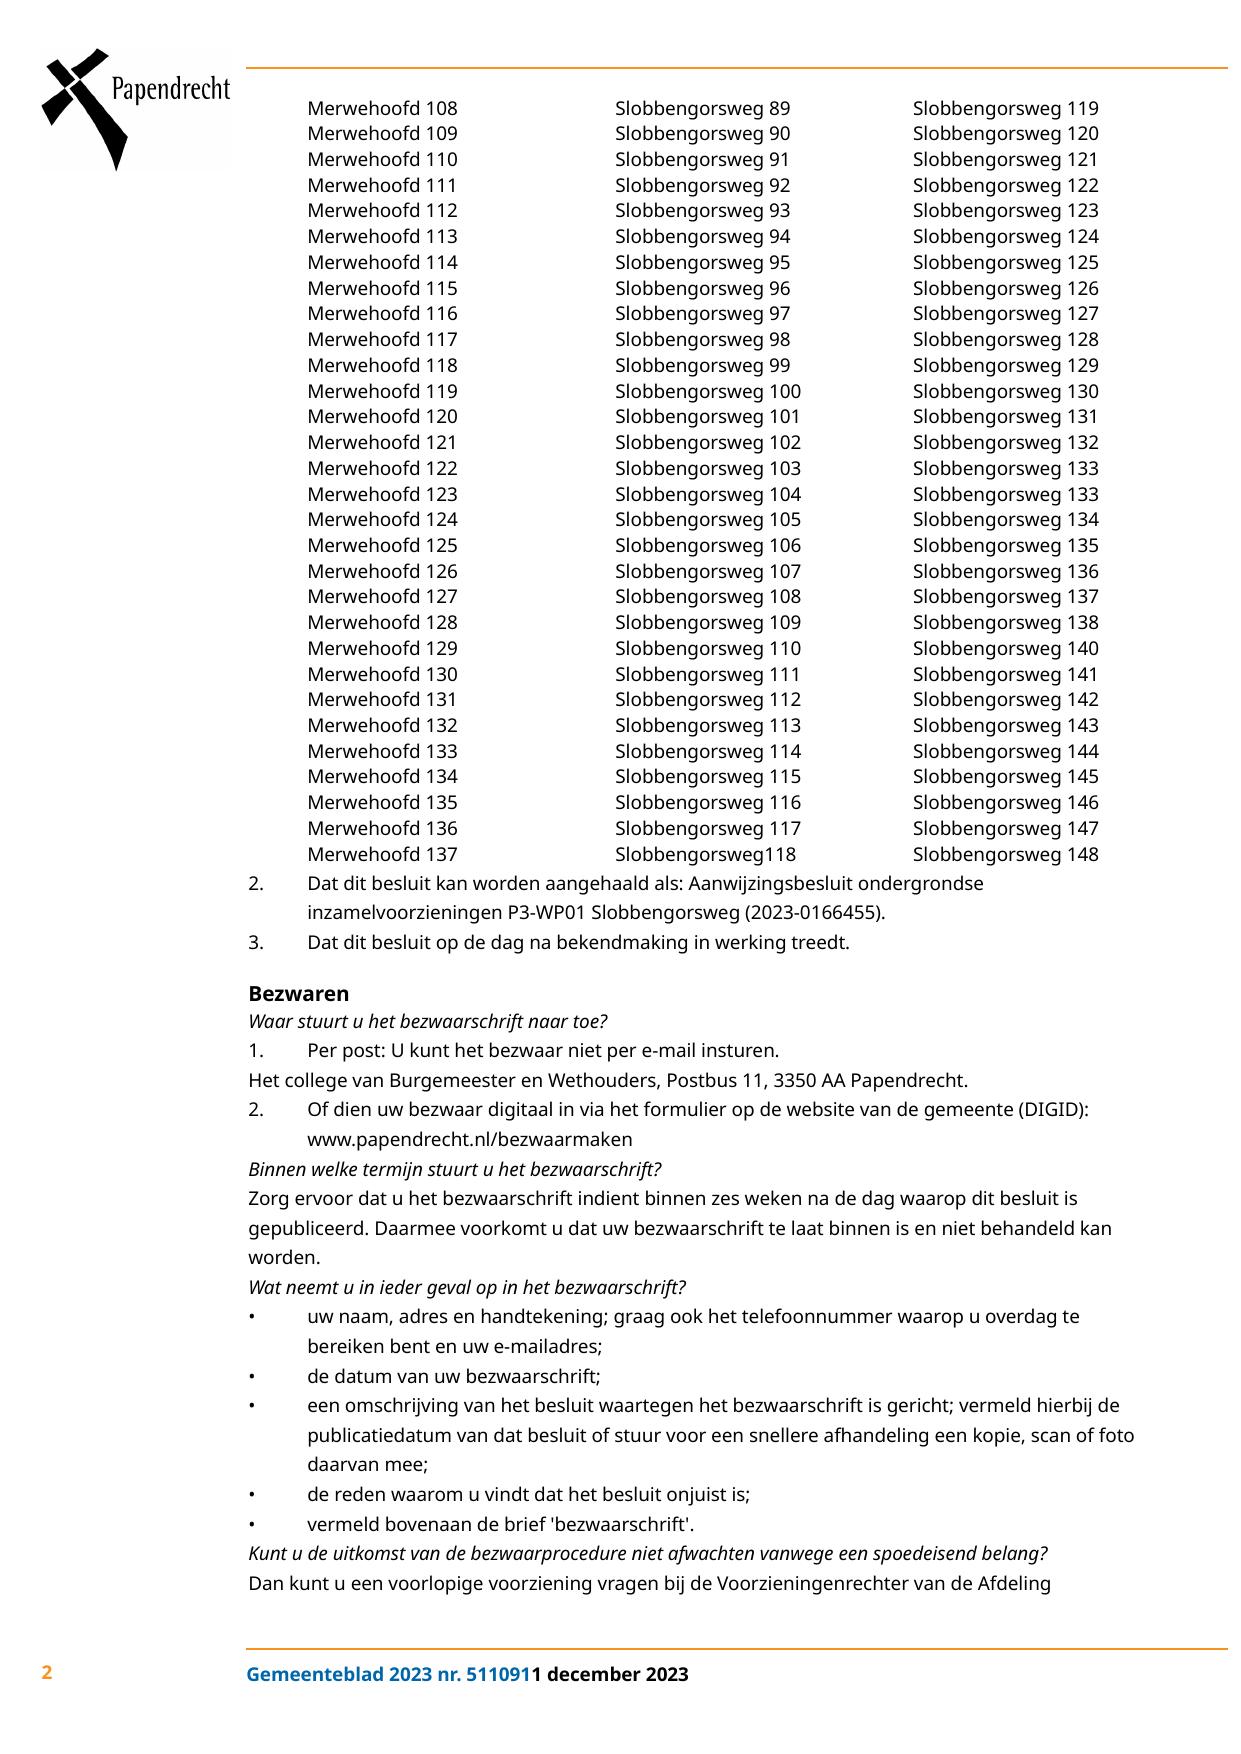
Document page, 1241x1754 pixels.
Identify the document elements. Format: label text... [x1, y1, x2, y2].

table_cell Slobbengorsweg 111 [556, 661, 854, 687]
text Dan kunt u een voorlopige voorziening vragen bij de Voorzieningenrechter van de Afdeling [248, 1570, 1152, 1596]
table_cell Slobbengorsweg 122 [854, 172, 1152, 198]
list een omschrijving van het besluit waartegen het bezwaarschrift is gericht; vermeld hierbij de publicatiedatum van dat besluit of stuur voor een snellere afhandeling een kopie, scan of foto daarvan mee; [248, 1392, 1152, 1477]
text Binnen welke termijn stuurt u het bezwaarschrift? [248, 1156, 1152, 1182]
table_cell Slobbengorsweg 116 [556, 790, 854, 815]
table_cell Slobbengorsweg 112 [556, 687, 854, 712]
table_cell Slobbengorsweg 147 [854, 815, 1152, 841]
table_cell Merwehoofd 119 [248, 378, 556, 403]
table_cell Slobbengorsweg 109 [556, 609, 854, 635]
table_cell Slobbengorsweg 106 [556, 532, 854, 558]
table_cell Slobbengorsweg 105 [556, 506, 854, 532]
table_cell Slobbengorsweg 125 [854, 249, 1152, 275]
table_cell Slobbengorsweg 137 [854, 584, 1152, 609]
table_cell Merwehoofd 125 [248, 532, 556, 558]
table_cell Slobbengorsweg 103 [556, 455, 854, 481]
table_cell Slobbengorsweg 100 [556, 378, 854, 403]
table_cell Merwehoofd 115 [248, 275, 556, 301]
table_cell Merwehoofd 121 [248, 429, 556, 455]
text Waar stuurt u het bezwaarschrift naar toe? [248, 1008, 1152, 1034]
table_cell Slobbengorsweg 124 [854, 224, 1152, 249]
table_cell Slobbengorsweg 114 [556, 738, 854, 764]
table_header Merwehoofd 108 [248, 95, 556, 121]
table_cell Merwehoofd 109 [248, 121, 556, 146]
table_header Slobbengorsweg 119 [854, 95, 1152, 121]
table_cell Slobbengorsweg 143 [854, 712, 1152, 738]
table_cell Merwehoofd 124 [248, 506, 556, 532]
table_cell Merwehoofd 128 [248, 609, 556, 635]
table_cell Slobbengorsweg 110 [556, 635, 854, 661]
table_cell Slobbengorsweg 115 [556, 764, 854, 789]
table_cell Merwehoofd 117 [248, 326, 556, 352]
table_cell Slobbengorsweg 98 [556, 326, 854, 352]
table_cell Slobbengorsweg 126 [854, 275, 1152, 301]
table_cell Slobbengorsweg 104 [556, 481, 854, 506]
text Wat neemt u in ieder geval op in het bezwaarschrift? [248, 1274, 1152, 1300]
table_cell Slobbengorsweg 120 [854, 121, 1152, 146]
table_cell Slobbengorsweg 135 [854, 532, 1152, 558]
list Dat dit besluit kan worden aangehaald als: Aanwijzingsbesluit ondergrondse inzamelvoorzieningen P3-WP01 Slobbengorsweg (2023-0166455). [248, 870, 1152, 925]
table_cell Merwehoofd 126 [248, 558, 556, 584]
table_cell Slobbengorsweg 123 [854, 198, 1152, 223]
table_cell Slobbengorsweg 129 [854, 352, 1152, 378]
text Bezwaren [248, 979, 1152, 1008]
table_cell Slobbengorsweg 113 [556, 712, 854, 738]
table_cell Slobbengorsweg 101 [556, 404, 854, 429]
table_cell Slobbengorsweg 146 [854, 790, 1152, 815]
table_cell Slobbengorsweg 142 [854, 687, 1152, 712]
table_cell Slobbengorsweg 128 [854, 326, 1152, 352]
table_cell Slobbengorsweg 102 [556, 429, 854, 455]
table_cell Merwehoofd 123 [248, 481, 556, 506]
table_cell Slobbengorsweg 90 [556, 121, 854, 146]
picture [41, 47, 231, 172]
table_cell Merwehoofd 110 [248, 146, 556, 172]
table_cell Slobbengorsweg 91 [556, 146, 854, 172]
table_cell Merwehoofd 113 [248, 224, 556, 249]
list uw naam, adres en handtekening; graag ook het telefoonnummer waarop u overdag te bereiken bent en uw e-mailadres; [248, 1304, 1152, 1359]
table_cell Slobbengorsweg 148 [854, 841, 1152, 867]
table_cell Merwehoofd 130 [248, 661, 556, 687]
table_cell Slobbengorsweg 133 [854, 455, 1152, 481]
table_cell Slobbengorsweg 138 [854, 609, 1152, 635]
table_cell Slobbengorsweg 92 [556, 172, 854, 198]
text Kunt u de uitkomst van de bezwaarprocedure niet afwachten vanwege een spoedeisend belang? [248, 1540, 1152, 1566]
table_cell Merwehoofd 135 [248, 790, 556, 815]
table_cell Slobbengorsweg 97 [556, 301, 854, 326]
list Per post: U kunt het bezwaar niet per e-mail insturen. [248, 1037, 1152, 1063]
table_header Slobbengorsweg 89 [556, 95, 854, 121]
table_cell Slobbengorsweg 136 [854, 558, 1152, 584]
table_cell Slobbengorsweg 134 [854, 506, 1152, 532]
list de datum van uw bezwaarschrift; [248, 1363, 1152, 1389]
table_cell Slobbengorsweg 145 [854, 764, 1152, 789]
table_cell Merwehoofd 137 [248, 841, 556, 867]
text Zorg ervoor dat u het bezwaarschrift indient binnen zes weken na de dag waarop dit besluit is gepubliceerd. Daarmee voorkomt u dat uw bezwaarschrift te laat binnen is en niet behandeld kan worden. [248, 1185, 1152, 1270]
table_cell Merwehoofd 136 [248, 815, 556, 841]
table_cell Slobbengorsweg 93 [556, 198, 854, 223]
list de reden waarom u vindt dat het besluit onjuist is; [248, 1481, 1152, 1507]
table_cell Slobbengorsweg 117 [556, 815, 854, 841]
table_cell Slobbengorsweg 131 [854, 404, 1152, 429]
table_cell Merwehoofd 118 [248, 352, 556, 378]
table_cell Slobbengorsweg 141 [854, 661, 1152, 687]
table_cell Merwehoofd 127 [248, 584, 556, 609]
table_cell Merwehoofd 120 [248, 404, 556, 429]
table_cell Slobbengorsweg 107 [556, 558, 854, 584]
list Dat dit besluit op de dag na bekendmaking in werking treedt. [248, 929, 1152, 955]
table_cell Merwehoofd 133 [248, 738, 556, 764]
table_cell Slobbengorsweg 133 [854, 481, 1152, 506]
table_cell Slobbengorsweg 144 [854, 738, 1152, 764]
table_cell Slobbengorsweg 140 [854, 635, 1152, 661]
list Of dien uw bezwaar digitaal in via het formulier op de website van de gemeente (DIGID): www.papendrecht.nl/bezwaarmaken [248, 1097, 1152, 1152]
table_cell Slobbengorsweg 130 [854, 378, 1152, 403]
table_cell Merwehoofd 116 [248, 301, 556, 326]
table_cell Slobbengorsweg 99 [556, 352, 854, 378]
table_cell Merwehoofd 122 [248, 455, 556, 481]
table_cell Slobbengorsweg 108 [556, 584, 854, 609]
table_cell Slobbengorsweg 94 [556, 224, 854, 249]
table_cell Merwehoofd 112 [248, 198, 556, 223]
table_cell Slobbengorsweg 127 [854, 301, 1152, 326]
table_cell Merwehoofd 134 [248, 764, 556, 789]
text Het college van Burgemeester en Wethouders, Postbus 11, 3350 AA Papendrecht. [248, 1067, 1152, 1093]
list vermeld bovenaan de brief 'bezwaarschrift'. [248, 1511, 1152, 1537]
table_cell Slobbengorsweg 96 [556, 275, 854, 301]
table_cell Merwehoofd 111 [248, 172, 556, 198]
table_cell Slobbengorsweg 121 [854, 146, 1152, 172]
table_cell Slobbengorsweg 132 [854, 429, 1152, 455]
table_cell Merwehoofd 131 [248, 687, 556, 712]
table_cell Merwehoofd 129 [248, 635, 556, 661]
table_cell Slobbengorsweg118 [556, 841, 854, 867]
table_cell Merwehoofd 132 [248, 712, 556, 738]
table_cell Slobbengorsweg 95 [556, 249, 854, 275]
table_cell Merwehoofd 114 [248, 249, 556, 275]
